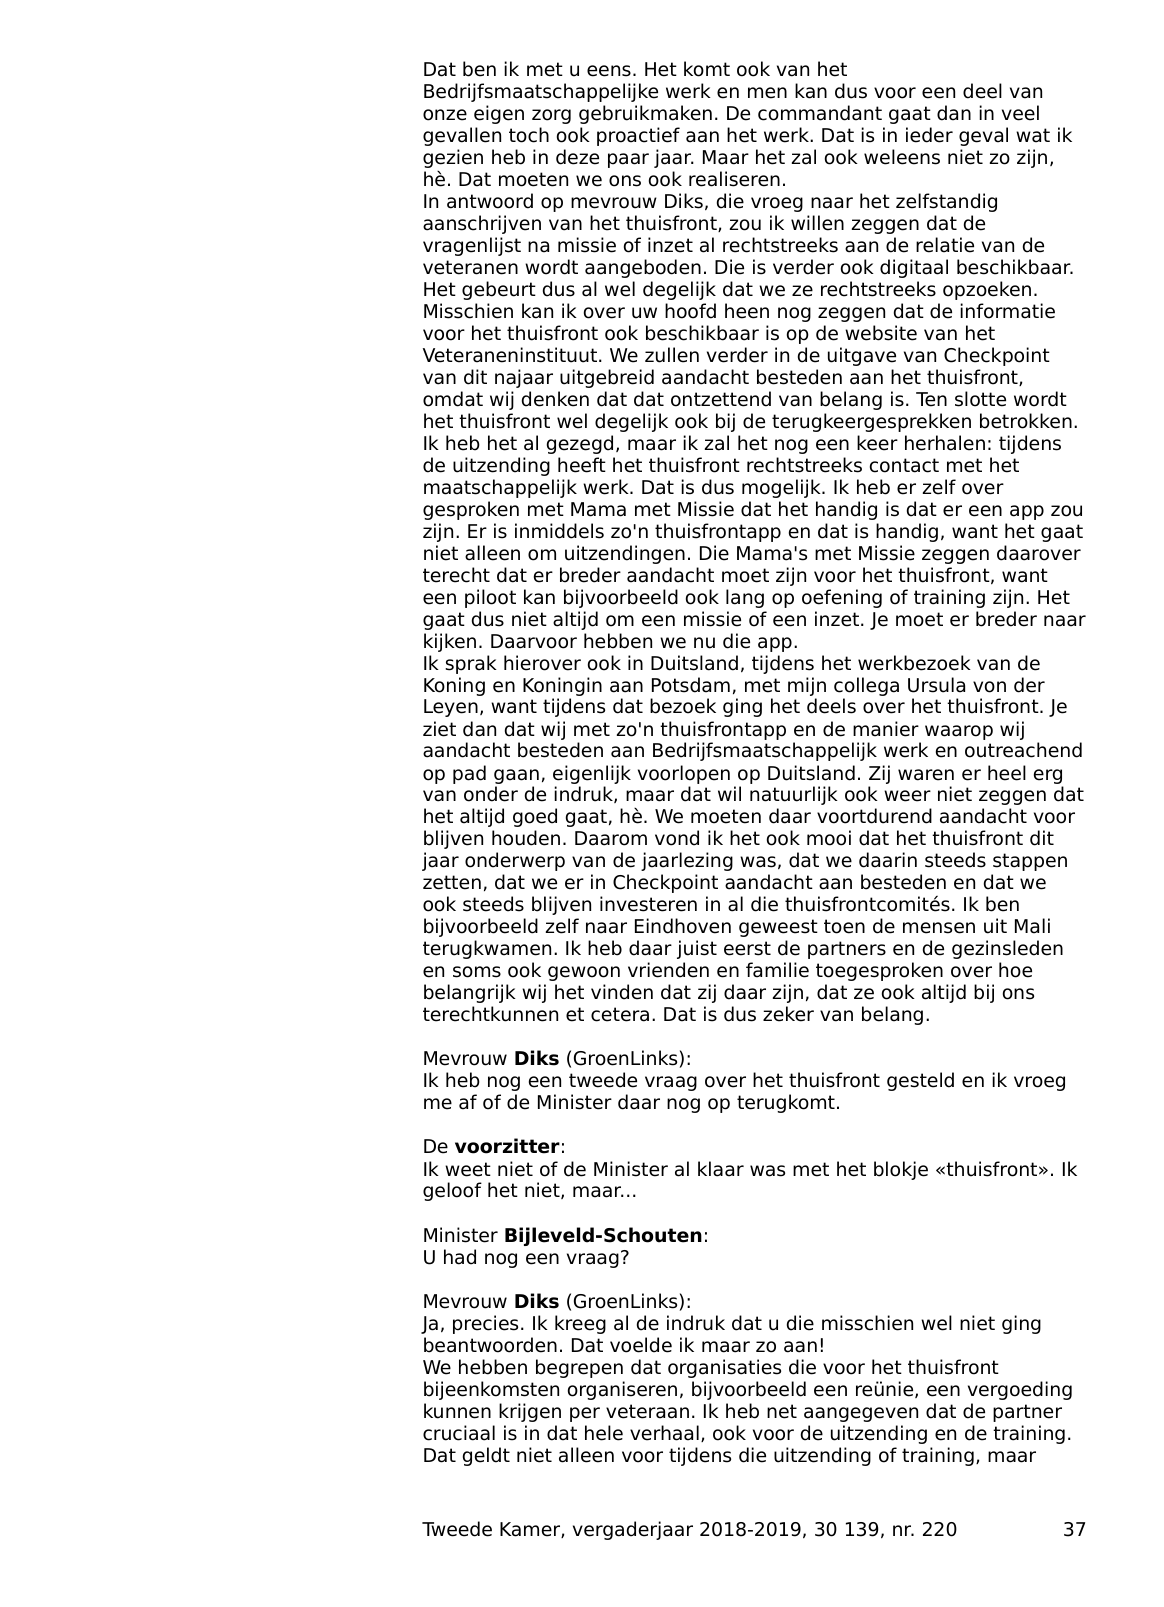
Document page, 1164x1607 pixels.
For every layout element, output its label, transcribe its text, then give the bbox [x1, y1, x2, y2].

text Minister Bijleveld-Schouten: [422, 1224, 1087, 1247]
text Ik sprak hierover ook in Duitsland, tijdens het werkbezoek van de Koning en Koningin aan Potsdam, met mijn collega Ursula von der Leyen, want tijdens dat bezoek ging het deels over het thuisfront. Je ziet dan dat wij met zo'n thuisfrontapp en de manier waarop wij aandacht besteden aan Bedrijfsmaatschappelijk werk en outreachend op pad gaan, eigenlijk voorlopen op Duitsland. Zij waren er heel erg van onder de indruk, maar dat wil natuurlijk ook weer niet zeggen dat het altijd goed gaat, hè. We moeten daar voortdurend aandacht voor blijven houden. Daarom vond ik het ook mooi dat het thuisfront dit jaar onderwerp van de jaarlezing was, dat we daarin steeds stappen zetten, dat we er in Checkpoint aandacht aan besteden en dat we ook steeds blijven investeren in al die thuisfrontcomités. Ik ben bijvoorbeeld zelf naar Eindhoven geweest toen de mensen uit Mali terugkwamen. Ik heb daar juist eerst de partners en de gezinsleden en soms ook gewoon vrienden en familie toegesproken over hoe belangrijk wij het vinden dat zij daar zijn, dat ze ook altijd bij ons terechtkunnen et cetera. Dat is dus zeker van belang. [422, 652, 1087, 1026]
text Ja, precies. Ik kreeg al de indruk dat u die misschien wel niet ging beantwoorden. Dat voelde ik maar zo aan! [422, 1313, 1087, 1357]
text Ik heb het al gezegd, maar ik zal het nog een keer herhalen: tijdens de uitzending heeft het thuisfront rechtstreeks contact met het maatschappelijk werk. Dat is dus mogelijk. Ik heb er zelf over gesproken met Mama met Missie dat het handig is dat er een app zou zijn. Er is inmiddels zo'n thuisfrontapp en dat is handig, want het gaat niet alleen om uitzendingen. Die Mama's met Missie zeggen daarover terecht dat er breder aandacht moet zijn voor het thuisfront, want een piloot kan bijvoorbeeld ook lang op oefening of training zijn. Het gaat dus niet altijd om een missie of een inzet. Je moet er breder naar kijken. Daarvoor hebben we nu die app. [422, 433, 1087, 652]
text Mevrouw Diks (GroenLinks): [422, 1048, 1087, 1070]
text Ik weet niet of de Minister al klaar was met het blokje «thuisfront». Ik geloof het niet, maar... [422, 1158, 1087, 1202]
text De voorzitter: [422, 1136, 1087, 1158]
text Ik heb nog een tweede vraag over het thuisfront gesteld en ik vroeg me af of de Minister daar nog op terugkomt. [422, 1070, 1087, 1114]
text In antwoord op mevrouw Diks, die vroeg naar het zelfstandig aanschrijven van het thuisfront, zou ik willen zeggen dat de vragenlijst na missie of inzet al rechtstreeks aan de relatie van de veteranen wordt aangeboden. Die is verder ook digitaal beschikbaar. Het gebeurt dus al wel degelijk dat we ze rechtstreeks opzoeken. Misschien kan ik over uw hoofd heen nog zeggen dat de informatie voor het thuisfront ook beschikbaar is op de website van het Veteraneninstituut. We zullen verder in de uitgave van Checkpoint van dit najaar uitgebreid aandacht besteden aan het thuisfront, omdat wij denken dat dat ontzettend van belang is. Ten slotte wordt het thuisfront wel degelijk ook bij de terugkeergesprekken betrokken. [422, 191, 1087, 433]
text Dat ben ik met u eens. Het komt ook van het Bedrijfsmaatschappelijke werk en men kan dus voor een deel van onze eigen zorg gebruikmaken. De commandant gaat dan in veel gevallen toch ook proactief aan het werk. Dat is in ieder geval wat ik gezien heb in deze paar jaar. Maar het zal ook weleens niet zo zijn, hè. Dat moeten we ons ook realiseren. [422, 59, 1087, 191]
text We hebben begrepen dat organisaties die voor het thuisfront bijeenkomsten organiseren, bijvoorbeeld een reünie, een vergoeding kunnen krijgen per veteraan. Ik heb net aangegeven dat de partner cruciaal is in dat hele verhaal, ook voor de uitzending en de training. Dat geldt niet alleen voor tijdens die uitzending of training, maar [422, 1357, 1087, 1467]
text U had nog een vraag? [422, 1247, 1087, 1268]
text Mevrouw Diks (GroenLinks): [422, 1291, 1087, 1313]
